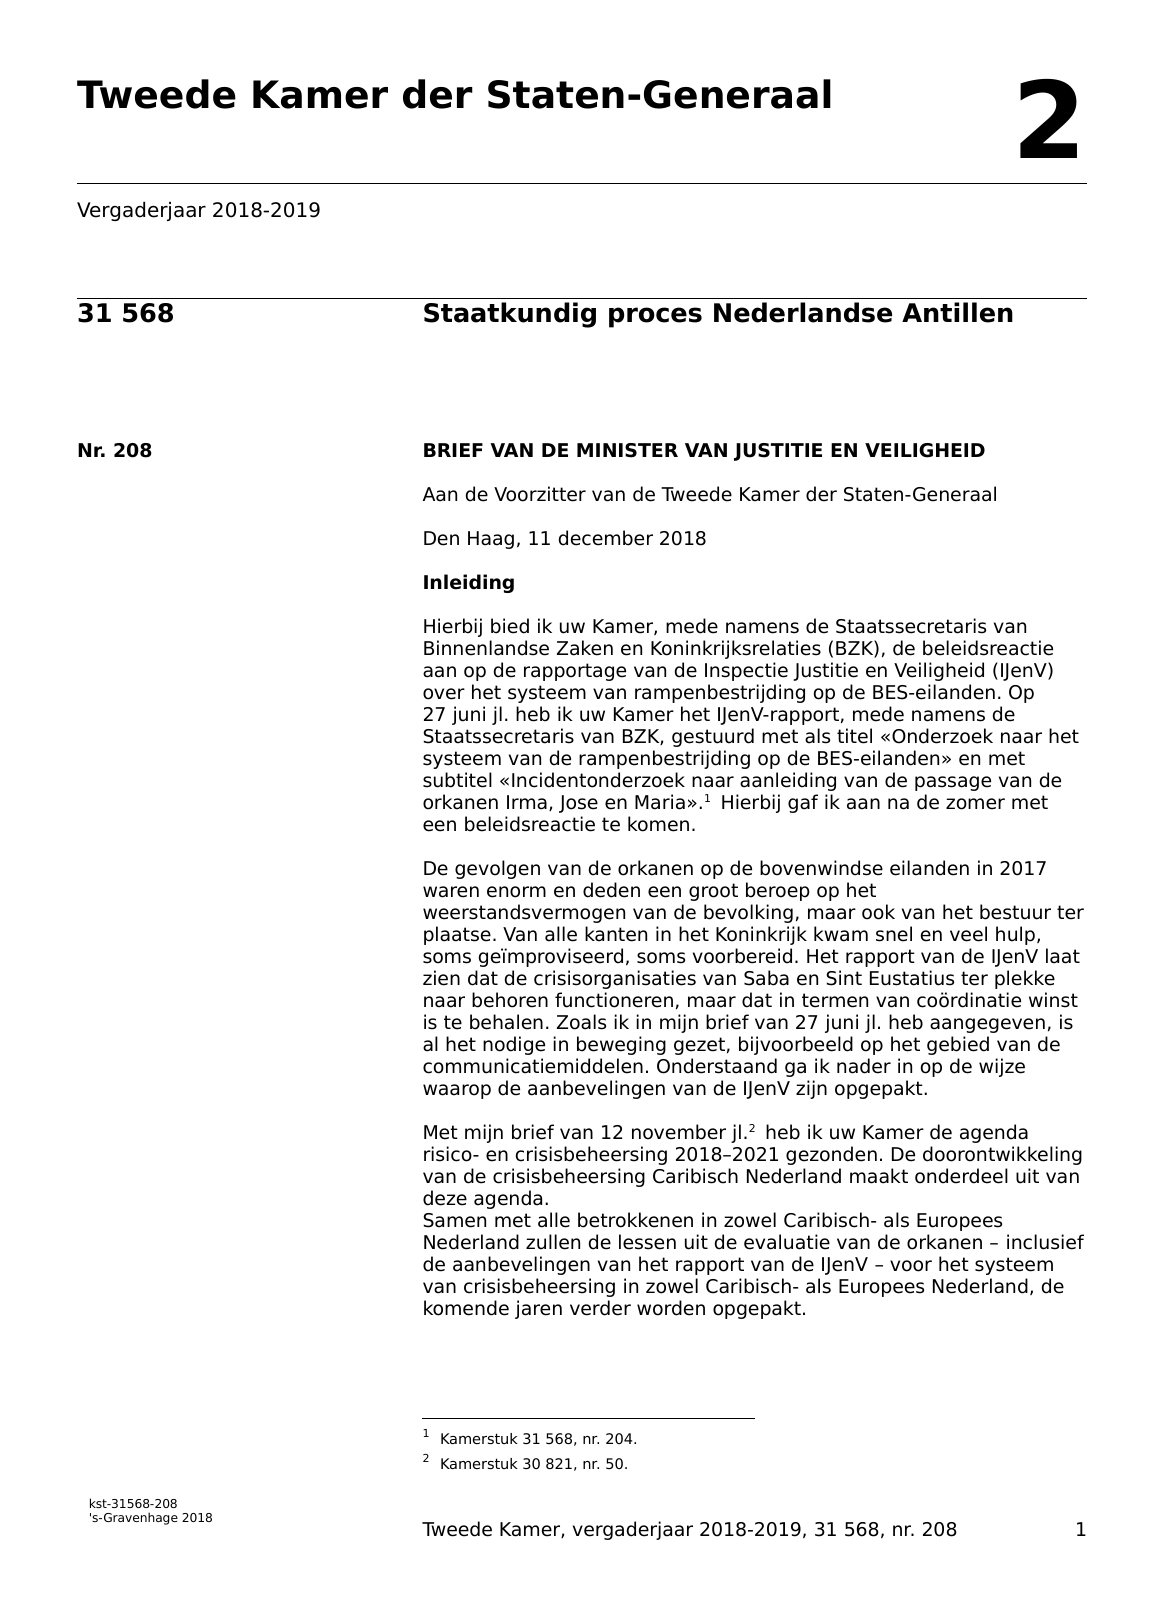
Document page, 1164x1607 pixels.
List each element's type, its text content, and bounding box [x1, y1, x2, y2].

text Den Haag, 11 december 2018 [422, 528, 1087, 550]
table_header Tweede Kamer der Staten-Generaal [77, 59, 886, 183]
text Kamerstuk 31 568, nr. 204. [422, 1427, 1087, 1449]
subtitle 31 568 Staatkundig proces Nederlandse Antillen [77, 299, 1087, 329]
subtitle Nr. 208 BRIEF VAN DE MINISTER VAN JUSTITIE EN VEILIGHEID [77, 440, 1087, 462]
text Samen met alle betrokkenen in zowel Caribisch- als Europees Nederland zullen de lessen uit de evaluatie van de orkanen – inclusief de aanbevelingen van het rapport van de IJenV – voor het systeem van crisisbeheersing in zowel Caribisch- als Europees Nederland, de komende jaren verder worden opgepakt. [422, 1210, 1087, 1320]
text kst-31568-208 [88, 1497, 323, 1511]
text Aan de Voorzitter van de Tweede Kamer der Staten-Generaal [422, 484, 1087, 506]
text Kamerstuk 30 821, nr. 50. [422, 1452, 1087, 1474]
table_header 2 [886, 59, 1087, 183]
text 's-Gravenhage 2018 [88, 1511, 323, 1525]
subtitle Inleiding [422, 572, 1087, 594]
text Hierbij bied ik uw Kamer, mede namens de Staatssecretaris van Binnenlandse Zaken en Koninkrijksrelaties (BZK), de beleidsreactie aan op de rapportage van de Inspectie Justitie en Veiligheid (IJenV) over het systeem van rampenbestrijding op de BES-eilanden. Op 27 juni jl. heb ik uw Kamer het IJenV-rapport, mede namens de Staatssecretaris van BZK, gestuurd met als titel «Onderzoek naar het systeem van de rampenbestrijding op de BES-eilanden» en met subtitel «Incidentonderzoek naar aanleiding van de passage van de orkanen Irma, Jose en Maria». Hierbij gaf ik aan na de zomer met een beleidsreactie te komen. [422, 616, 1087, 836]
table_cell Vergaderjaar 2018-2019 [77, 184, 1087, 298]
text De gevolgen van de orkanen op de bovenwindse eilanden in 2017 waren enorm en deden een groot beroep op het weerstandsvermogen van de bevolking, maar ook van het bestuur ter plaatse. Van alle kanten in het Koninkrijk kwam snel en veel hulp, soms geïmproviseerd, soms voorbereid. Het rapport van de IJenV laat zien dat de crisisorganisaties van Saba en Sint Eustatius ter plekke naar behoren functioneren, maar dat in termen van coördinatie winst is te behalen. Zoals ik in mijn brief van 27 juni jl. heb aangegeven, is al het nodige in beweging gezet, bijvoorbeeld op het gebied van de communicatiemiddelen. Onderstaand ga ik nader in op de wijze waarop de aanbevelingen van de IJenV zijn opgepakt. [422, 858, 1087, 1100]
text Met mijn brief van 12 november jl. heb ik uw Kamer de agenda risico- en crisisbeheersing 2018–2021 gezonden. De doorontwikkeling van de crisisbeheersing Caribisch Nederland maakt onderdeel uit van deze agenda. [422, 1122, 1087, 1210]
